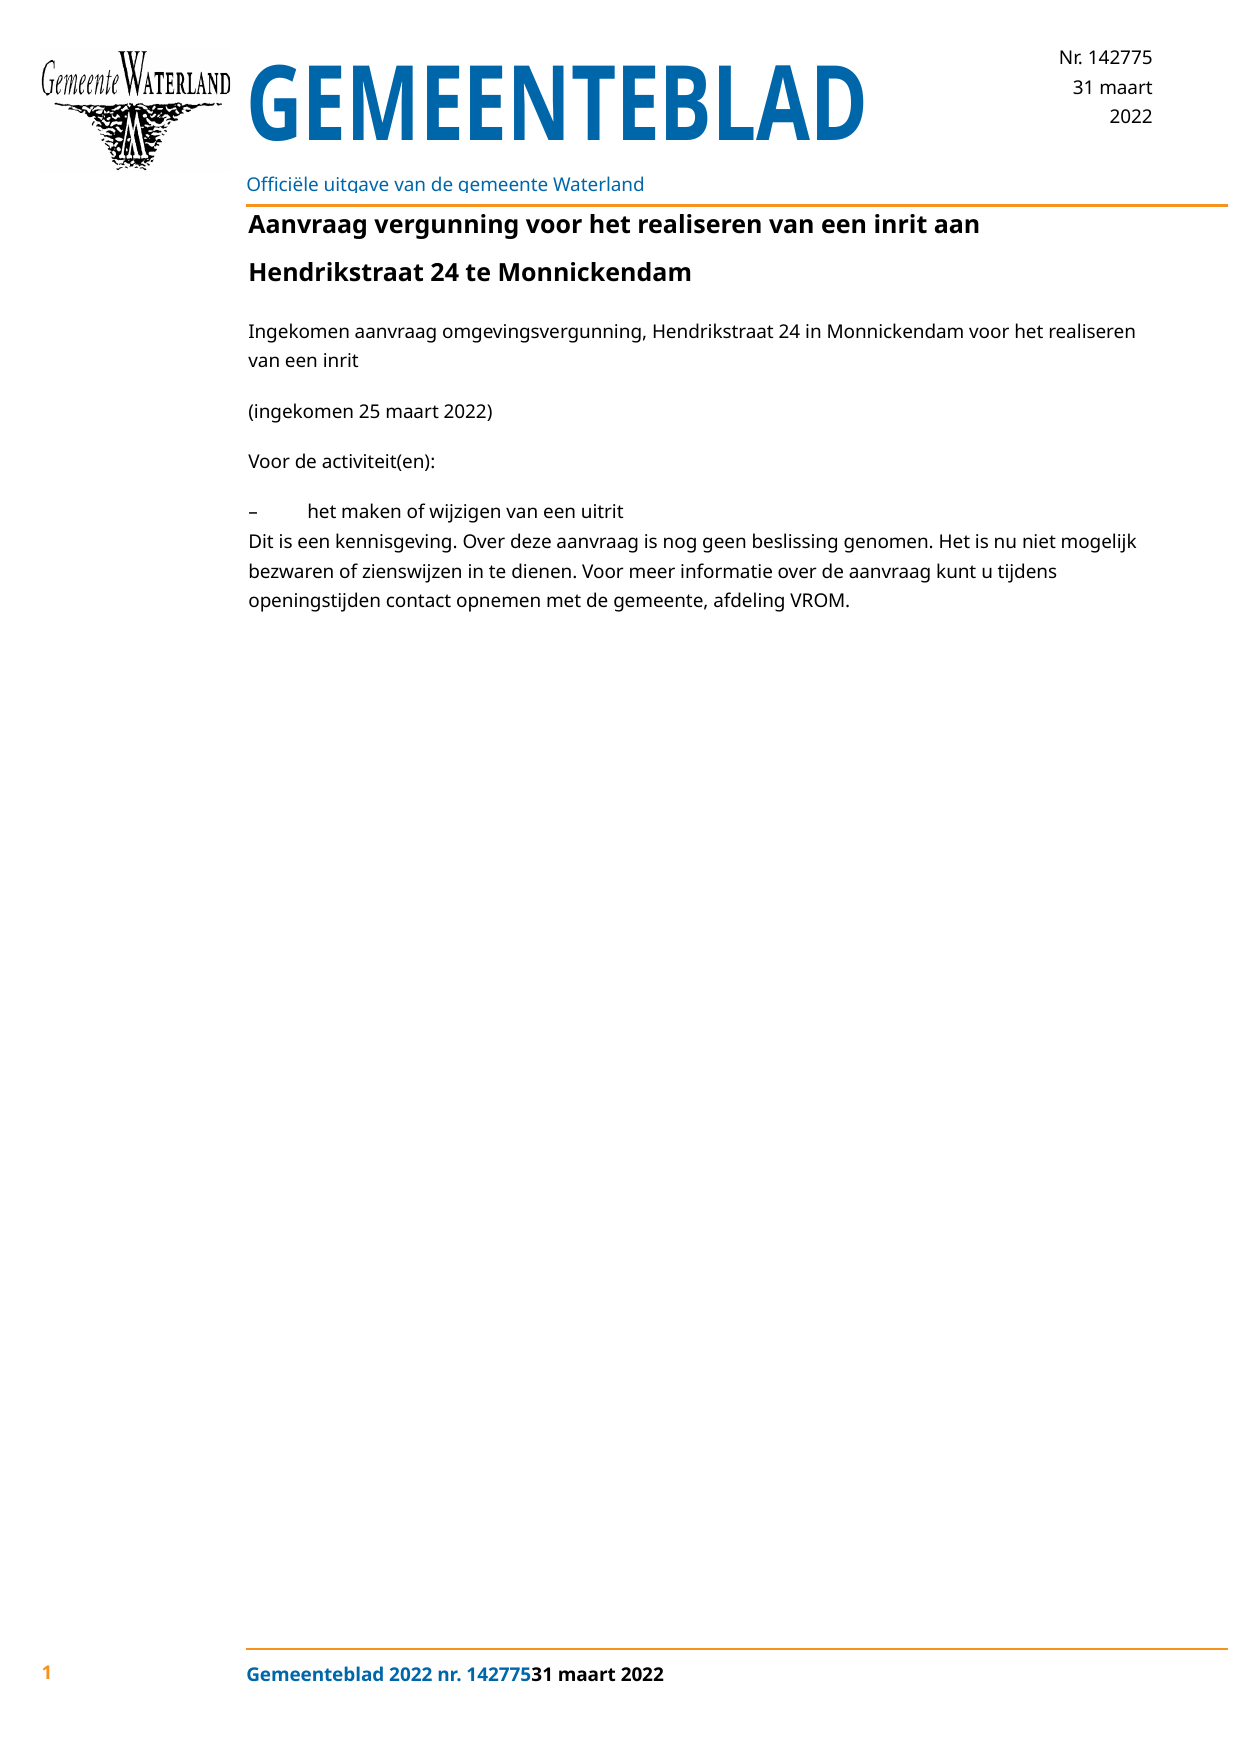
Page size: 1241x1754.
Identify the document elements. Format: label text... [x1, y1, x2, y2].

list het maken of wijzigen van een uitrit [248, 499, 1152, 524]
text Voor de activiteit(en): [248, 448, 1152, 474]
text Dit is een kennisgeving. Over deze aanvraag is nog geen beslissing genomen. Het is nu niet mogelijk bezwaren of zienswijzen in te dienen. Voor meer informatie over de aanvraag kunt u tijdens openingstijden contact opnemen met de gemeente, afdeling VROM. [248, 528, 1152, 613]
picture [41, 47, 231, 172]
text Ingekomen aanvraag omgevingsvergunning, Hendrikstraat 24 in Monnickendam voor het realiseren van een inrit [248, 318, 1152, 373]
text Aanvraag vergunning voor het realiseren van een inrit aan Hendrikstraat 24 te Monnickendam [248, 207, 1152, 288]
text (ingekomen 25 maart 2022) [248, 398, 1152, 424]
